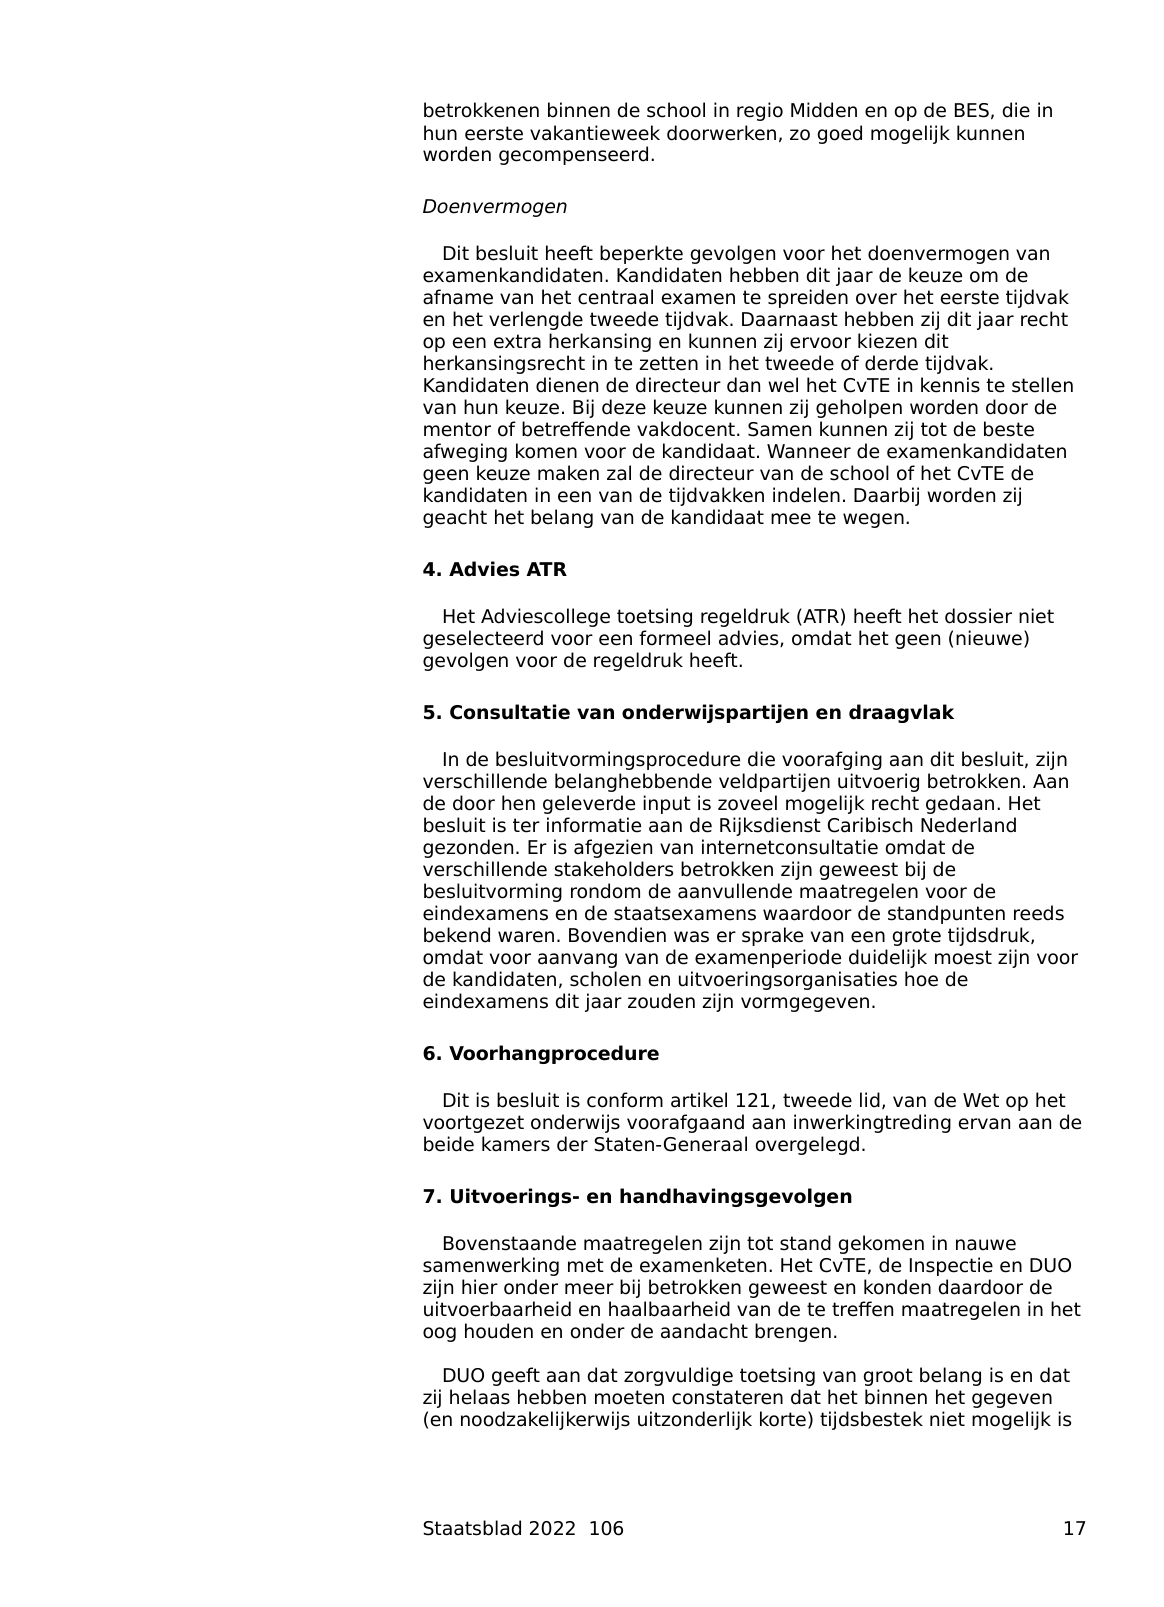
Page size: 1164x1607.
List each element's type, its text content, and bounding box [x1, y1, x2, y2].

text betrokkenen binnen de school in regio Midden en op de BES, die in hun eerste vakantieweek doorwerken, zo goed mogelijk kunnen worden gecompenseerd. [422, 100, 1087, 166]
text DUO geeft aan dat zorgvuldige toetsing van groot belang is en dat zij helaas hebben moeten constateren dat het binnen het gegeven (en noodzakelijkerwijs uitzonderlijk korte) tijdsbestek niet mogelijk is [422, 1365, 1087, 1431]
subtitle 5. Consultatie van onderwijspartijen en draagvlak [422, 702, 1087, 724]
text Dit besluit heeft beperkte gevolgen voor het doenvermogen van examenkandidaten. Kandidaten hebben dit jaar de keuze om de afname van het centraal examen te spreiden over het eerste tijdvak en het verlengde tweede tijdvak. Daarnaast hebben zij dit jaar recht op een extra herkansing en kunnen zij ervoor kiezen dit herkansingsrecht in te zetten in het tweede of derde tijdvak. Kandidaten dienen de directeur dan wel het CvTE in kennis te stellen van hun keuze. Bij deze keuze kunnen zij geholpen worden door de mentor of betreffende vakdocent. Samen kunnen zij tot de beste afweging komen voor de kandidaat. Wanneer de examenkandidaten geen keuze maken zal de directeur van de school of het CvTE de kandidaten in een van de tijdvakken indelen. Daarbij worden zij geacht het belang van de kandidaat mee te wegen. [422, 243, 1087, 529]
subtitle Doenvermogen [422, 196, 1087, 218]
text Bovenstaande maatregelen zijn tot stand gekomen in nauwe samenwerking met de examenketen. Het CvTE, de Inspectie en DUO zijn hier onder meer bij betrokken geweest en konden daardoor de uitvoerbaarheid en haalbaarheid van de te treffen maatregelen in het oog houden en onder de aandacht brengen. [422, 1233, 1087, 1342]
subtitle 7. Uitvoerings- en handhavingsgevolgen [422, 1186, 1087, 1208]
subtitle 6. Voorhangprocedure [422, 1043, 1087, 1065]
text Dit is besluit is conform artikel 121, tweede lid, van de Wet op het voortgezet onderwijs voorafgaand aan inwerkingtreding ervan aan de beide kamers der Staten-Generaal overgelegd. [422, 1090, 1087, 1156]
text In de besluitvormingsprocedure die voorafging aan dit besluit, zijn verschillende belanghebbende veldpartijen uitvoerig betrokken. Aan de door hen geleverde input is zoveel mogelijk recht gedaan. Het besluit is ter informatie aan de Rijksdienst Caribisch Nederland gezonden. Er is afgezien van internetconsultatie omdat de verschillende stakeholders betrokken zijn geweest bij de besluitvorming rondom de aanvullende maatregelen voor de eindexamens en de staatsexamens waardoor de standpunten reeds bekend waren. Bovendien was er sprake van een grote tijdsdruk, omdat voor aanvang van de examenperiode duidelijk moest zijn voor de kandidaten, scholen en uitvoeringsorganisaties hoe de eindexamens dit jaar zouden zijn vormgegeven. [422, 749, 1087, 1013]
text Het Adviescollege toetsing regeldruk (ATR) heeft het dossier niet geselecteerd voor een formeel advies, omdat het geen (nieuwe) gevolgen voor de regeldruk heeft. [422, 606, 1087, 672]
subtitle 4. Advies ATR [422, 559, 1087, 581]
